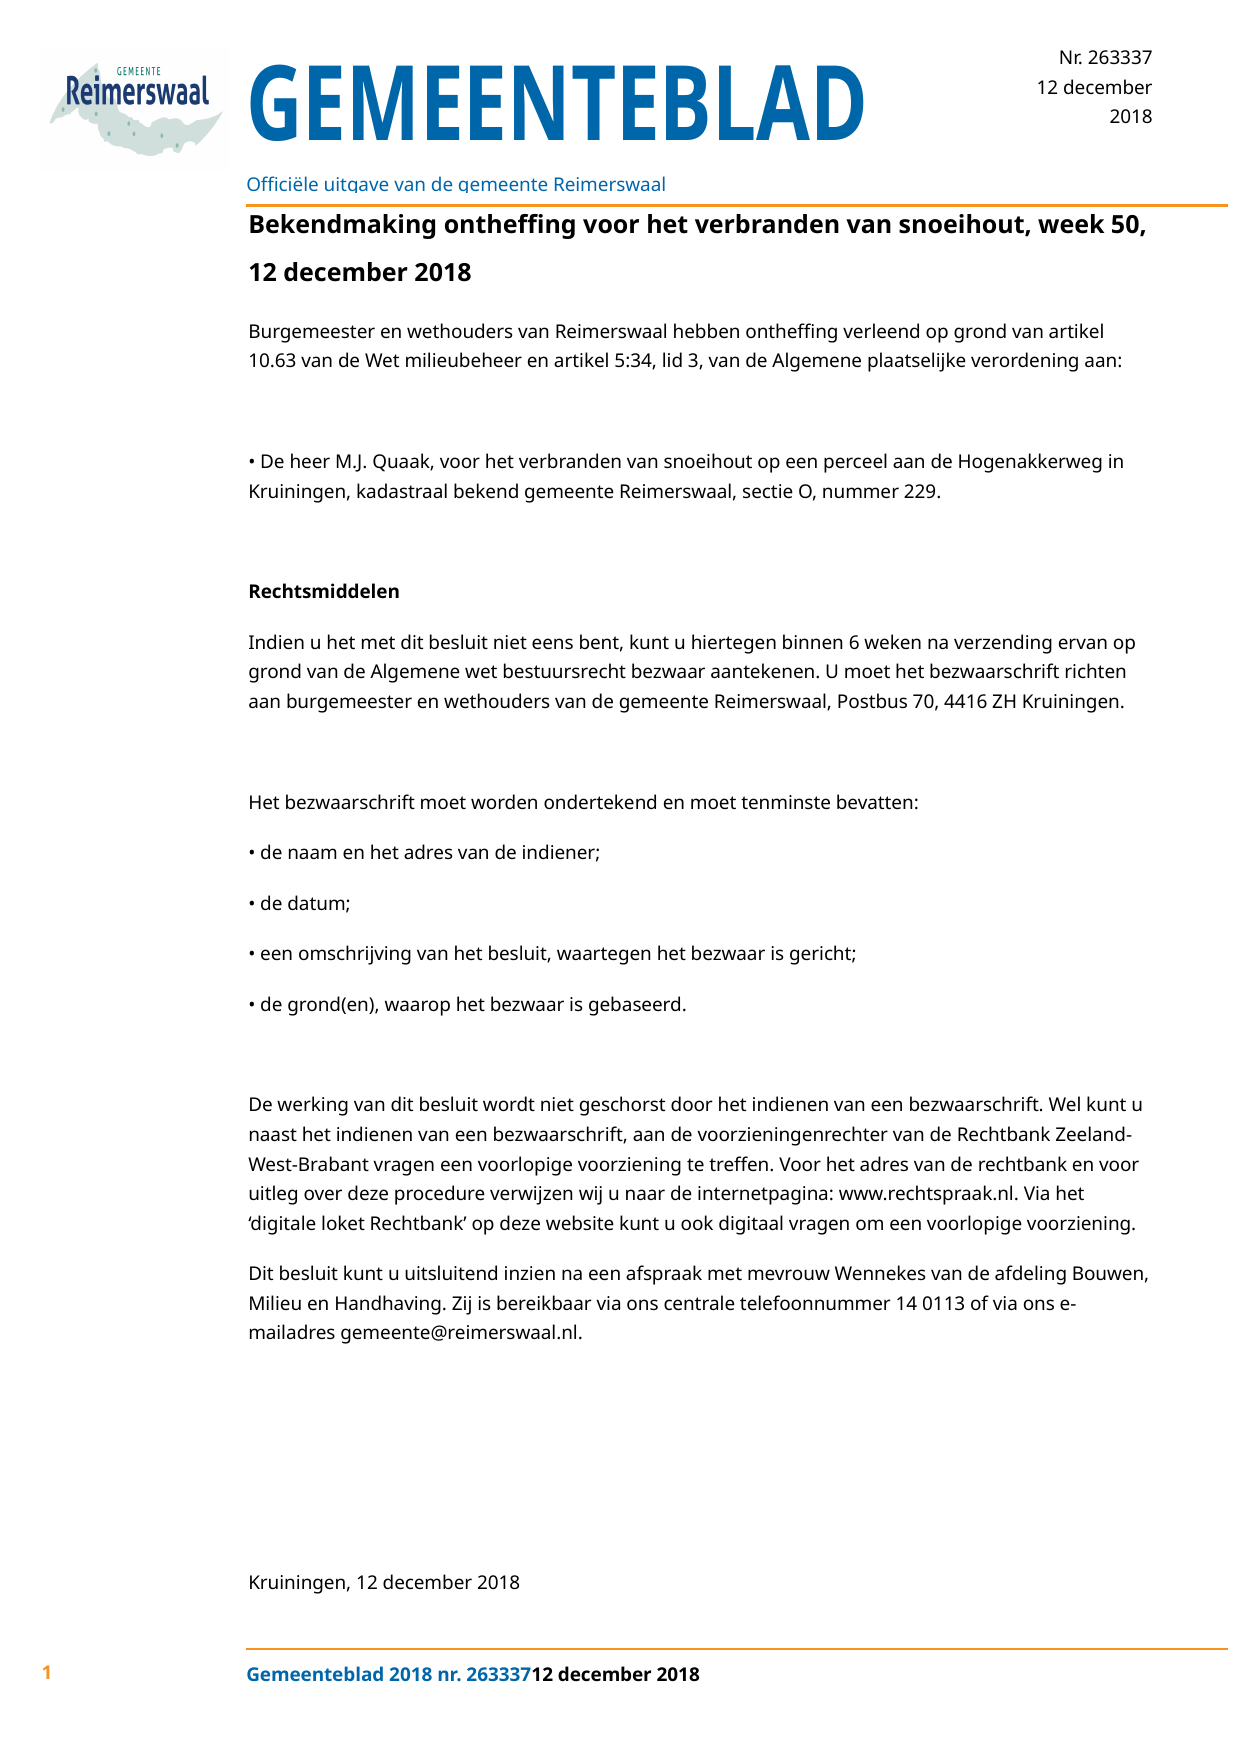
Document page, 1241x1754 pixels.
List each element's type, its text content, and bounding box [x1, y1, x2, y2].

text Het bezwaarschrift moet worden ondertekend en moet tenminste bevatten: [248, 789, 1152, 815]
text • een omschrijving van het besluit, waartegen het bezwaar is gericht; [248, 940, 1152, 966]
text • De heer M.J. Quaak, voor het verbranden van snoeihout op een perceel aan de Hogenakkerweg in Kruiningen, kadastraal bekend gemeente Reimerswaal, sectie O, nummer 229. [248, 448, 1152, 504]
text De werking van dit besluit wordt niet geschorst door het indienen van een bezwaarschrift. Wel kunt u naast het indienen van een bezwaarschrift, aan de voorzieningenrechter van de Rechtbank Zeeland-West-Brabant vragen een voorlopige voorziening te treffen. Voor het adres van de rechtbank en voor uitleg over deze procedure verwijzen wij u naar de internetpagina: www.rechtspraak.nl. Via het ‘digitale loket Rechtbank’ op deze website kunt u ook digitaal vragen om een voorlopige voorziening. [248, 1092, 1152, 1236]
text Bekendmaking ontheffing voor het verbranden van snoeihout, week 50, 12 december 2018 [248, 207, 1152, 288]
picture [41, 47, 231, 172]
text • de naam en het adres van de indiener; [248, 839, 1152, 865]
text Burgemeester en wethouders van Reimerswaal hebben ontheffing verleend op grond van artikel 10.63 van de Wet milieubeheer en artikel 5:34, lid 3, van de Algemene plaatselijke verordening aan: [248, 318, 1152, 373]
text Rechtsmiddelen [248, 579, 1152, 604]
text Dit besluit kunt u uitsluitend inzien na een afspraak met mevrouw Wennekes van de afdeling Bouwen, Milieu en Handhaving. Zij is bereikbaar via ons centrale telefoonnummer 14 0113 of via ons e-mailadres gemeente@reimerswaal.nl. [248, 1260, 1152, 1345]
text Indien u het met dit besluit niet eens bent, kunt u hiertegen binnen 6 weken na verzending ervan op grond van de Algemene wet bestuursrecht bezwaar aantekenen. U moet het bezwaarschrift richten aan burgemeester en wethouders van de gemeente Reimerswaal, Postbus 70, 4416 ZH Kruiningen. [248, 629, 1152, 714]
text Kruiningen, 12 december 2018 [248, 1569, 1152, 1595]
text • de grond(en), waarop het bezwaar is gebaseerd. [248, 991, 1152, 1017]
text • de datum; [248, 890, 1152, 916]
